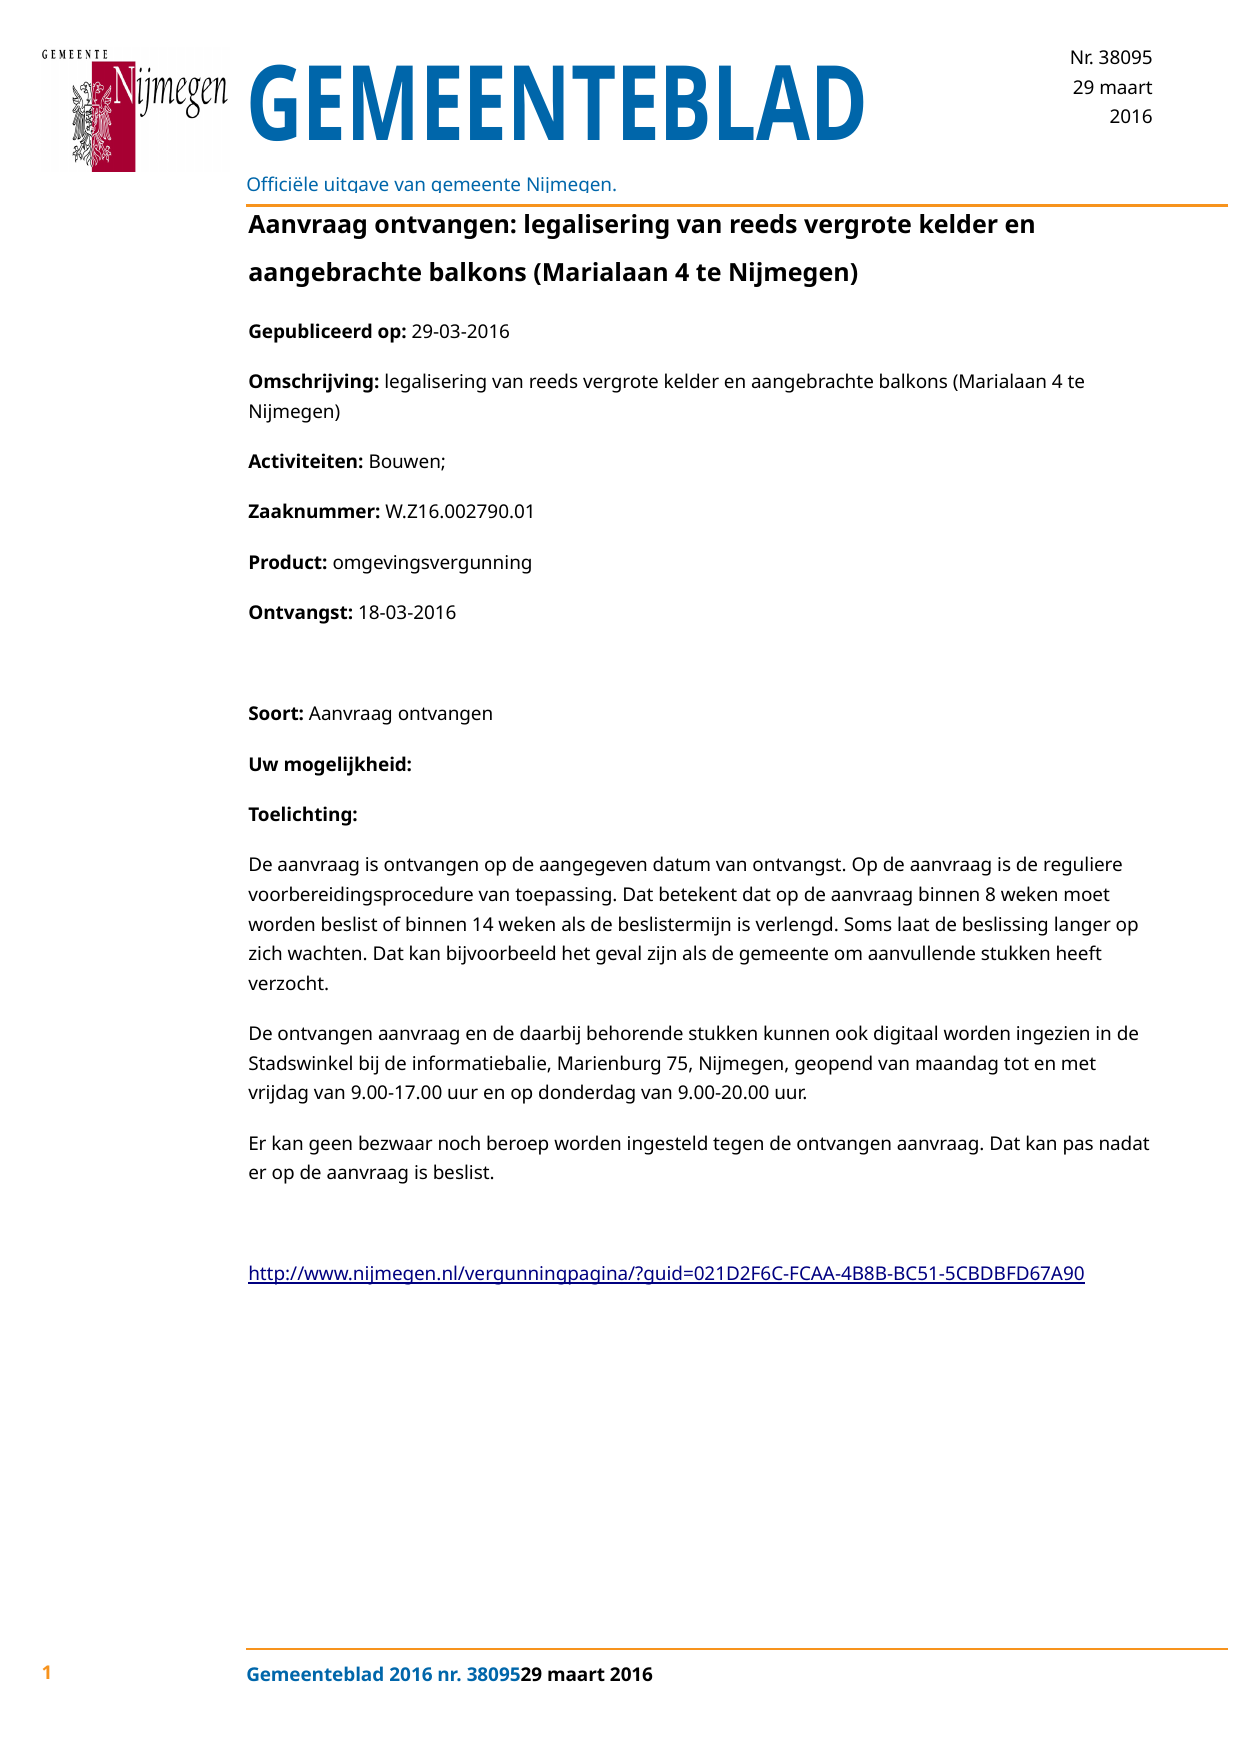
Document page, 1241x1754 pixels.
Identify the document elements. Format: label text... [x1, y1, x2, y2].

text De ontvangen aanvraag en de daarbij behorende stukken kunnen ook digitaal worden ingezien in de Stadswinkel bij de informatiebalie, Marienburg 75, Nijmegen, geopend van maandag tot en met vrijdag van 9.00-17.00 uur en op donderdag van 9.00-20.00 uur. [248, 1020, 1152, 1105]
text Ontvangst: 18-03-2016 [248, 599, 1152, 625]
picture [41, 47, 231, 172]
text Toelichting: [248, 801, 1152, 827]
text Er kan geen bezwaar noch beroep worden ingesteld tegen de ontvangen aanvraag. Dat kan pas nadat er op de aanvraag is beslist. [248, 1130, 1152, 1185]
text Uw mogelijkheid: [248, 751, 1152, 777]
text http://www.nijmegen.nl/vergunningpagina/?guid=021D2F6C-FCAA-4B8B-BC51-5CBDBFD67A90 [248, 1260, 1152, 1286]
text Activiteiten: Bouwen; [248, 448, 1152, 474]
text Soort: Aanvraag ontvangen [248, 700, 1152, 726]
text Gepubliceerd op: 29-03-2016 [248, 318, 1152, 344]
text De aanvraag is ontvangen op de aangegeven datum van ontvangst. Op de aanvraag is de reguliere voorbereidingsprocedure van toepassing. Dat betekent dat op de aanvraag binnen 8 weken moet worden beslist of binnen 14 weken als de beslistermijn is verlengd. Soms laat de beslissing langer op zich wachten. Dat kan bijvoorbeeld het geval zijn als de gemeente om aanvullende stukken heeft verzocht. [248, 852, 1152, 996]
text Zaaknummer: W.Z16.002790.01 [248, 499, 1152, 524]
text Omschrijving: legalisering van reeds vergrote kelder en aangebrachte balkons (Marialaan 4 te Nijmegen) [248, 368, 1152, 424]
text Aanvraag ontvangen: legalisering van reeds vergrote kelder en aangebrachte balkons (Marialaan 4 te Nijmegen) [248, 207, 1152, 288]
text Product: omgevingsvergunning [248, 549, 1152, 575]
